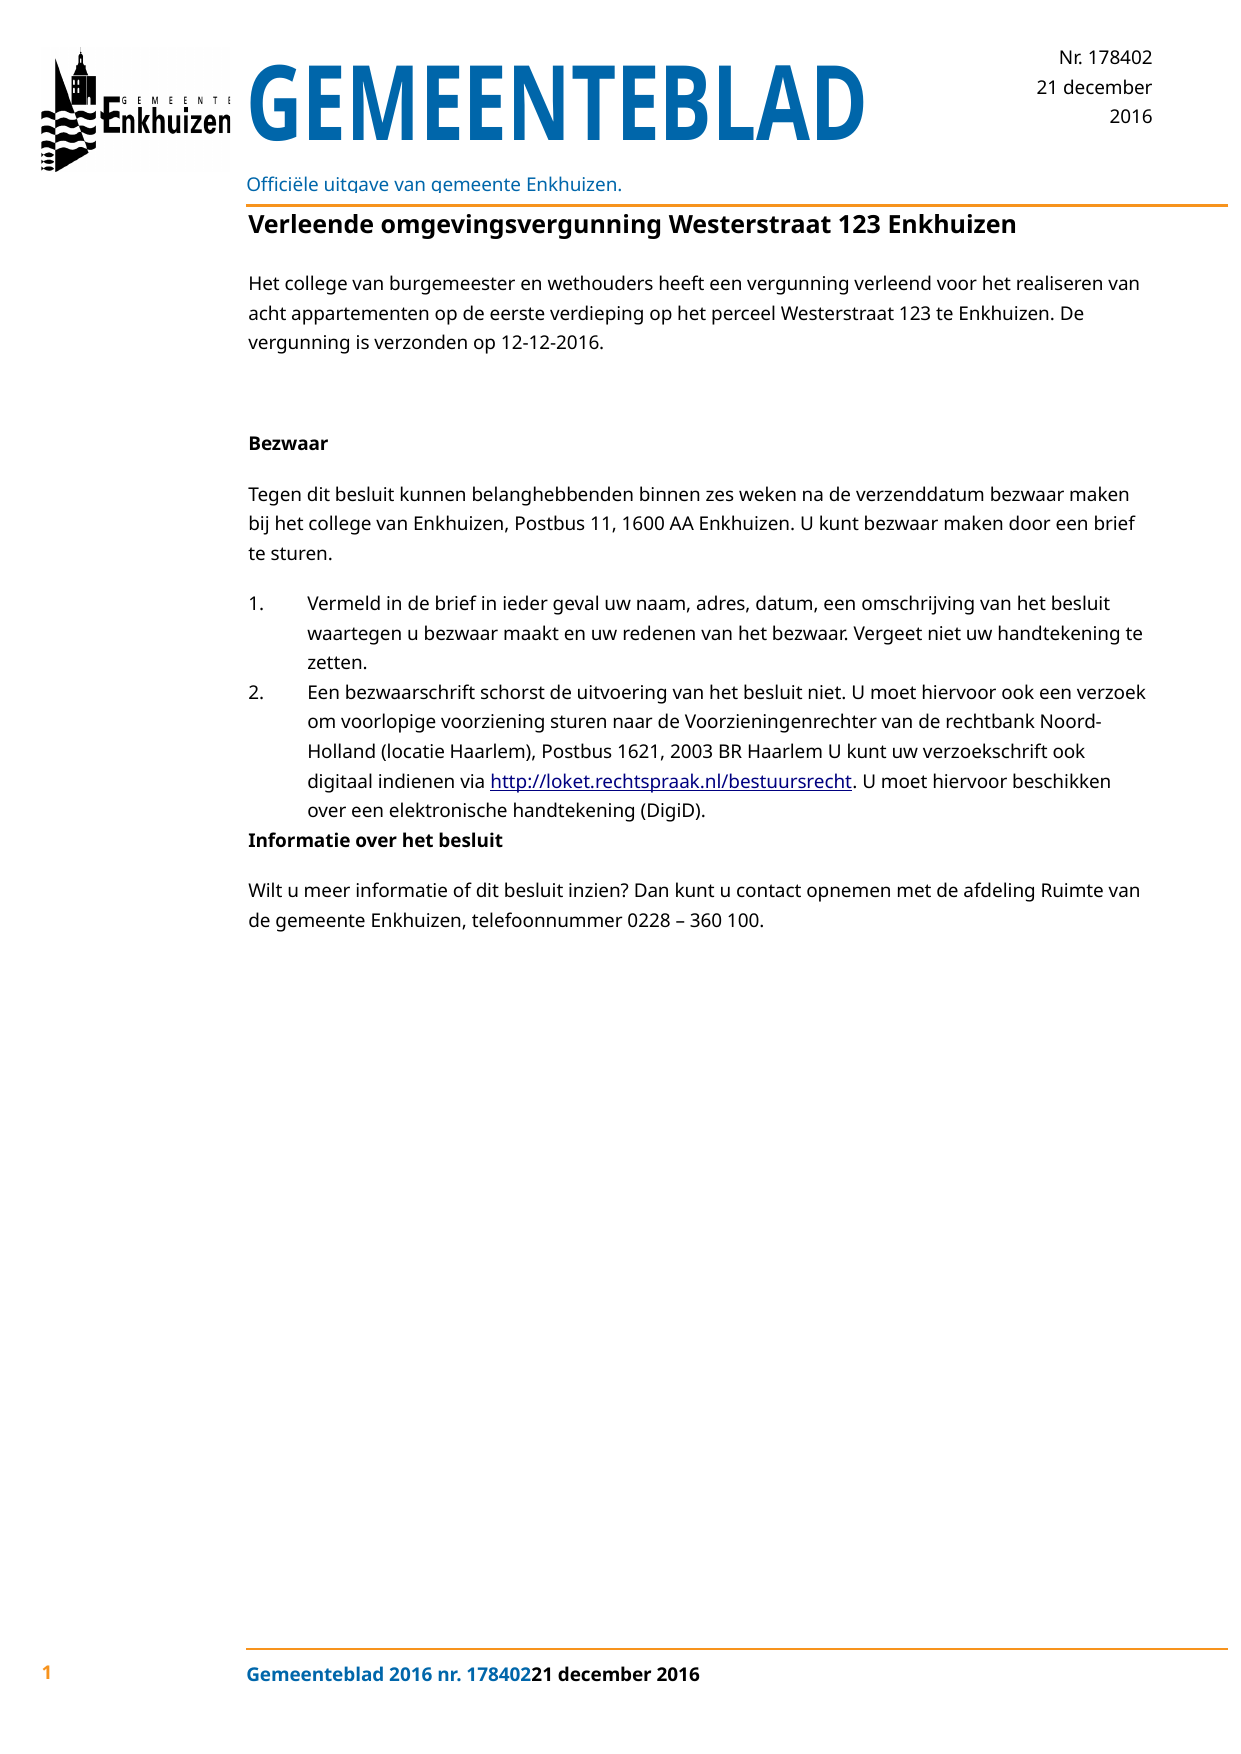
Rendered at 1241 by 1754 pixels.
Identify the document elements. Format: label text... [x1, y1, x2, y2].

picture [41, 47, 231, 172]
text Het college van burgemeester en wethouders heeft een vergunning verleend voor het realiseren van acht appartementen op de eerste verdieping op het perceel Westerstraat 123 te Enkhuizen. De vergunning is verzonden op 12-12-2016. [248, 270, 1152, 355]
text Verleende omgevingsvergunning Westerstraat 123 Enkhuizen [248, 207, 1152, 241]
text Wilt u meer informatie of dit besluit inzien? Dan kunt u contact opnemen met de afdeling Ruimte van de gemeente Enkhuizen, telefoonnummer 0228 – 360 100. [248, 877, 1152, 933]
list Een bezwaarschrift schorst de uitvoering van het besluit niet. U moet hiervoor ook een verzoek om voorlopige voorziening sturen naar de Voorzieningenrechter van de rechtbank Noord-Holland (locatie Haarlem), Postbus 1621, 2003 BR Haarlem U kunt uw verzoekschrift ook digitaal indienen via http://loket.rechtspraak.nl/bestuursrecht. U moet hiervoor beschikken over een elektronische handtekening (DigiD). [248, 679, 1152, 823]
list Vermeld in de brief in ieder geval uw naam, adres, datum, een omschrijving van het besluit waartegen u bezwaar maakt en uw redenen van het bezwaar. Vergeet niet uw handtekening te zetten. [248, 590, 1152, 675]
text Tegen dit besluit kunnen belanghebbenden binnen zes weken na de verzenddatum bezwaar maken bij het college van Enkhuizen, Postbus 11, 1600 AA Enkhuizen. U kunt bezwaar maken door een brief te sturen. [248, 481, 1152, 566]
text Informatie over het besluit [248, 827, 1152, 853]
text Bezwaar [248, 430, 1152, 456]
